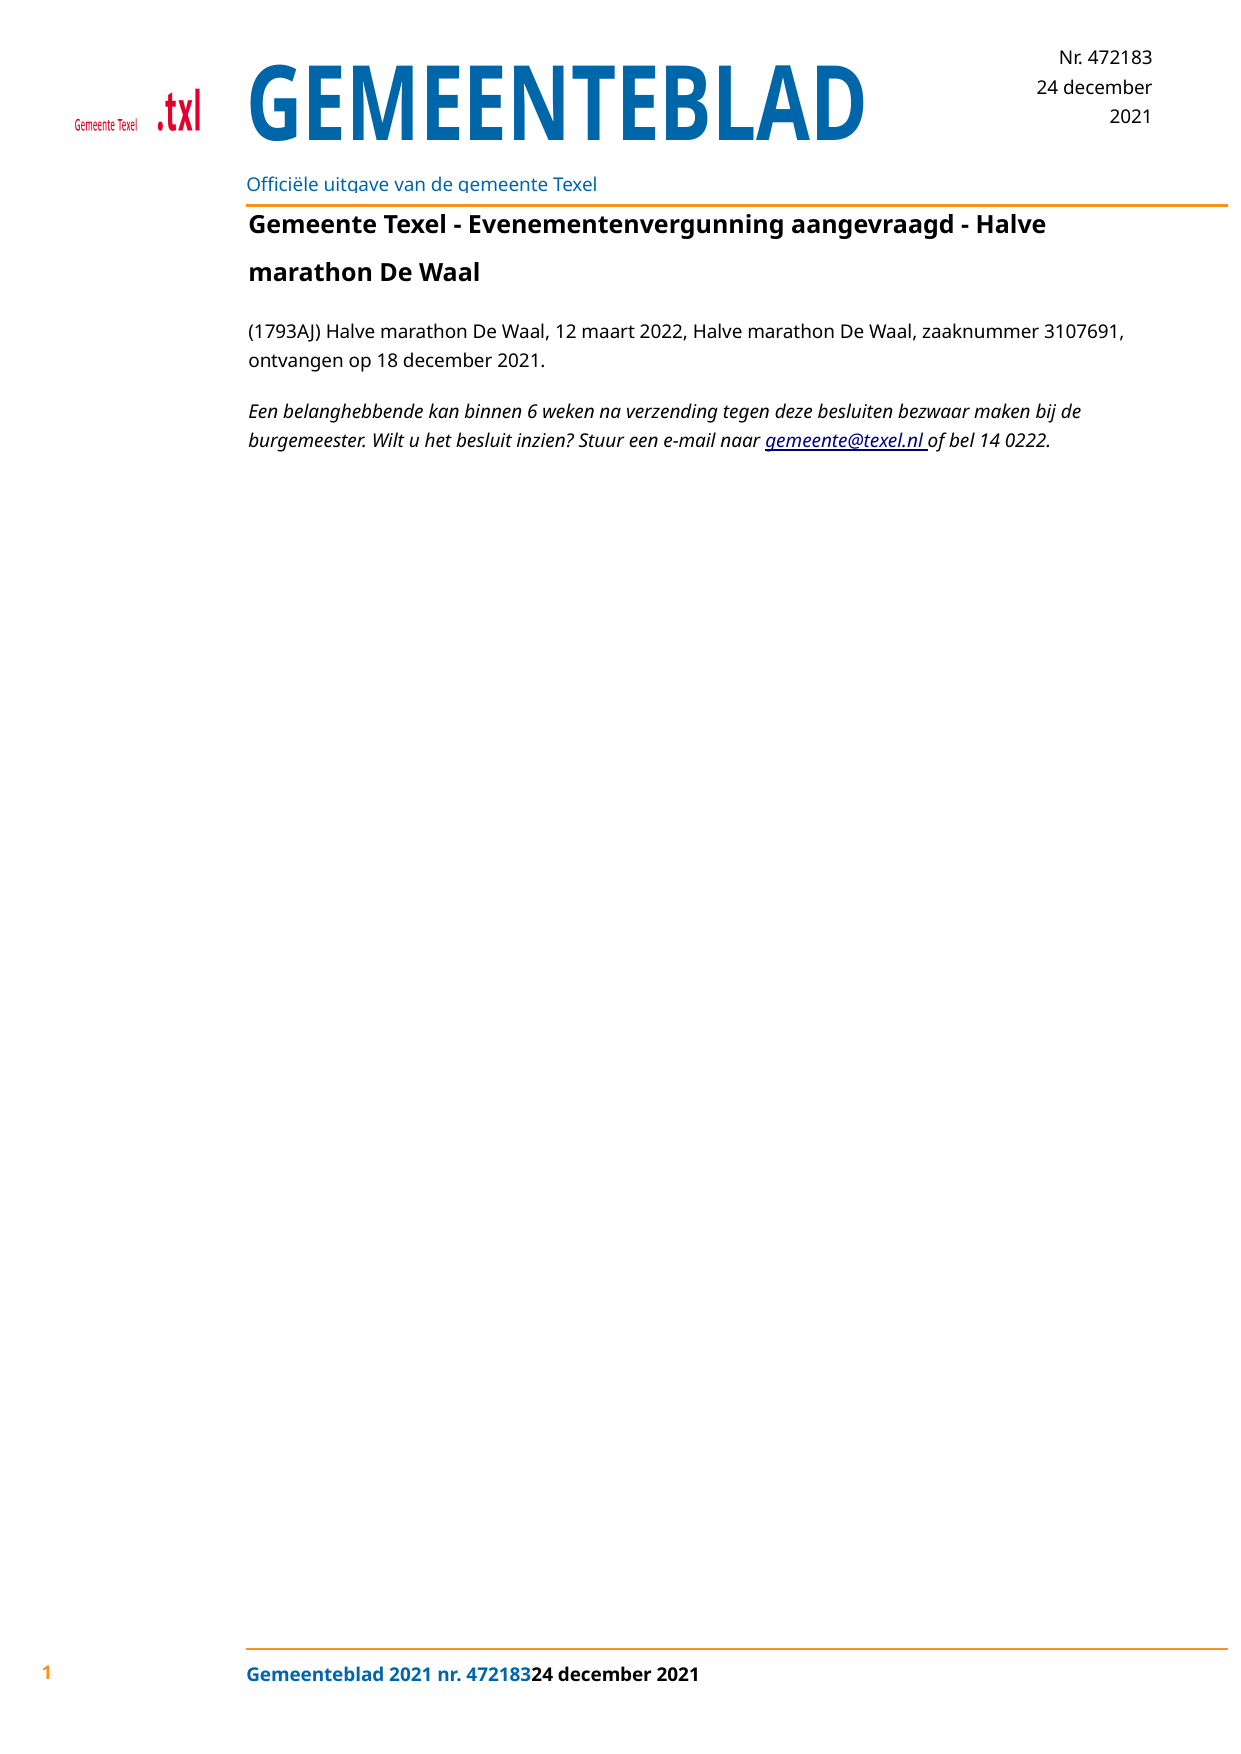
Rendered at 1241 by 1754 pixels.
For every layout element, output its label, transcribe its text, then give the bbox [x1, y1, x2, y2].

text Gemeente Texel - Evenementenvergunning aangevraagd - Halve marathon De Waal [248, 207, 1152, 288]
text (1793AJ) Halve marathon De Waal, 12 maart 2022, Halve marathon De Waal, zaaknummer 3107691, ontvangen op 18 december 2021. [248, 318, 1152, 373]
text Een belanghebbende kan binnen 6 weken na verzending tegen deze besluiten bezwaar maken bij de burgemeester. Wilt u het besluit inzien? Stuur een e-mail naar gemeente@texel.nl of bel 14 0222. [248, 398, 1152, 453]
picture [41, 47, 231, 172]
